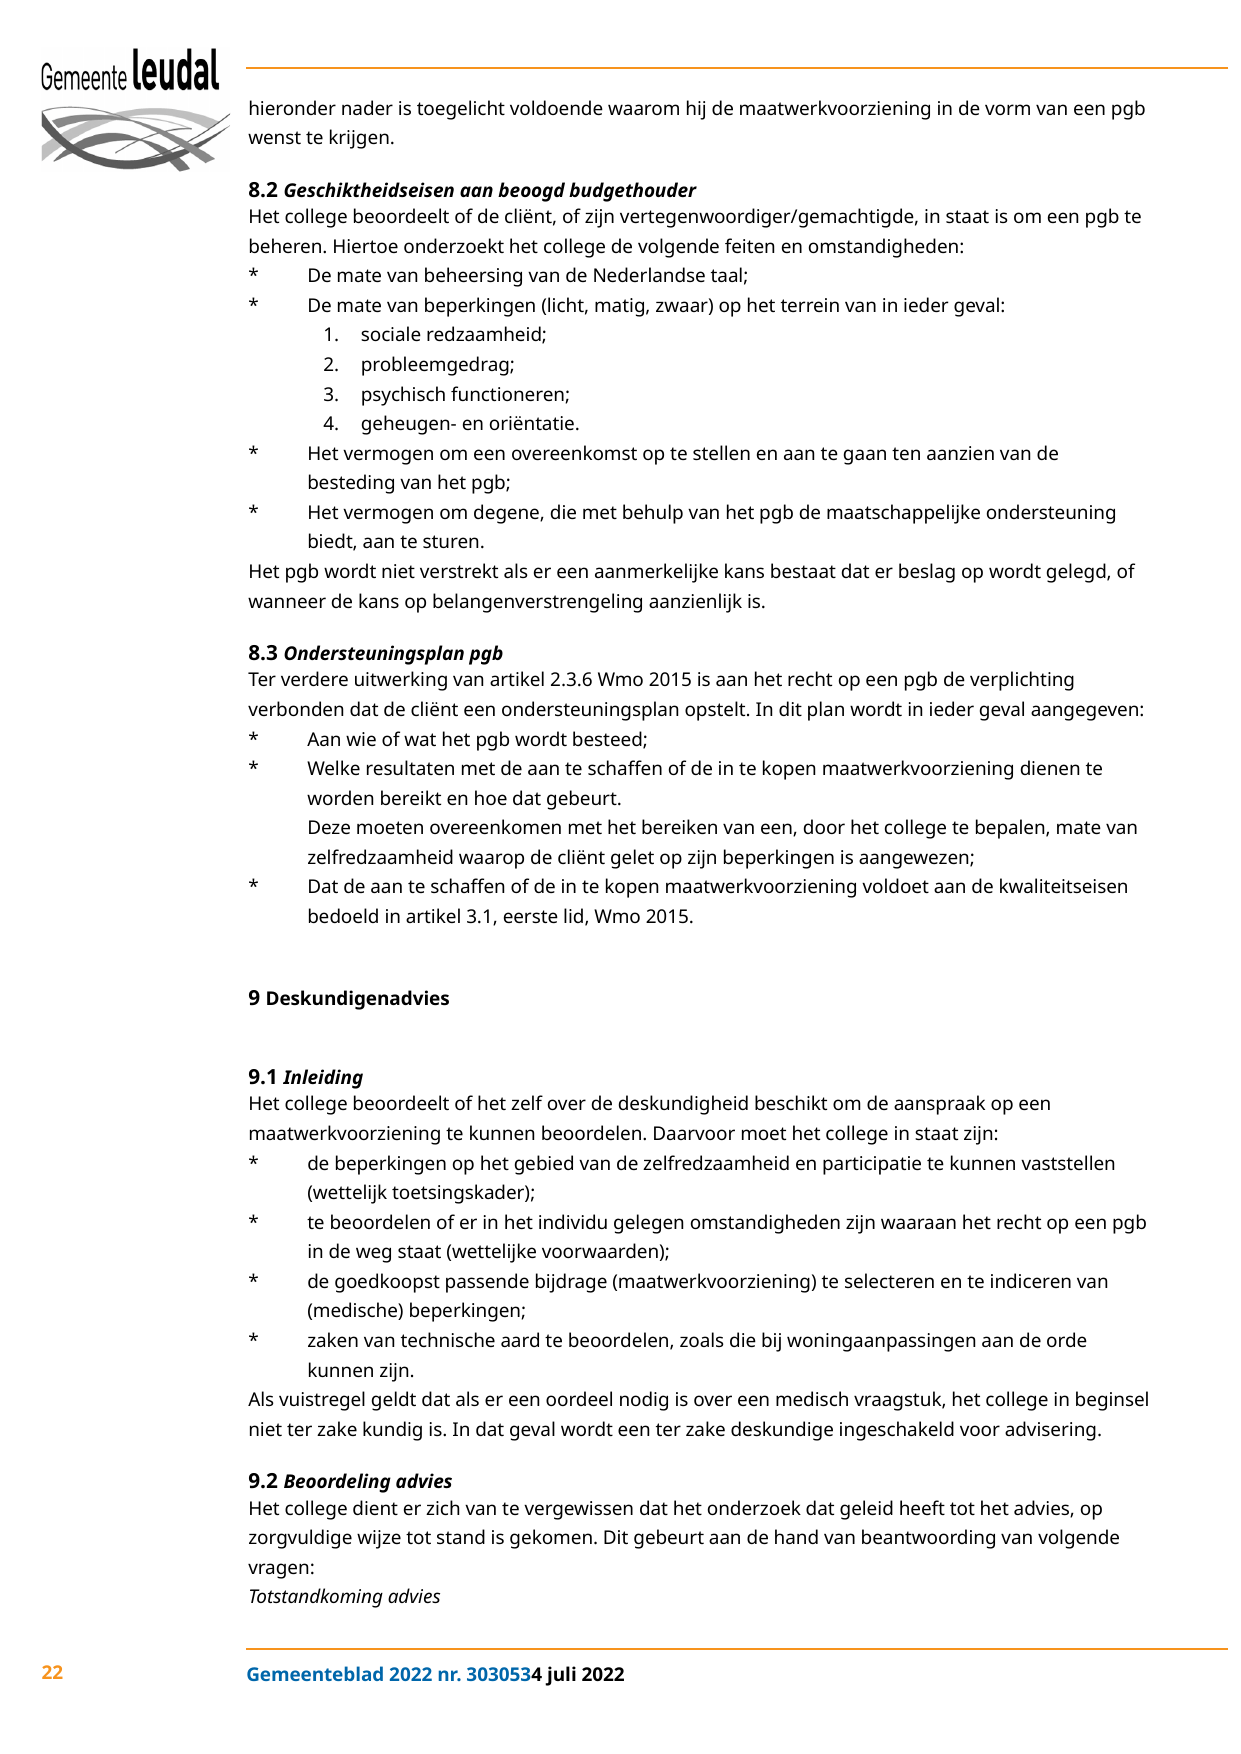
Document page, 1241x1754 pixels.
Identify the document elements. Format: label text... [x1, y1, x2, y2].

text 8.2 Geschiktheidseisen aan beoogd budgethouder [248, 175, 1152, 203]
list De mate van beheersing van de Nederlandse taal; [248, 262, 1152, 288]
list Het vermogen om een overeenkomst op te stellen en aan te gaan ten aanzien van de besteding van het pgb; [248, 440, 1152, 495]
text 8.3 Ondersteuningsplan pgb [248, 638, 1152, 667]
list te beoordelen of er in het individu gelegen omstandigheden zijn waaraan het recht op een pgb in de weg staat (wettelijke voorwaarden); [248, 1209, 1152, 1264]
list psychisch functioneren; [323, 381, 1152, 406]
text Als vuistregel geldt dat als er een oordeel nodig is over een medisch vraagstuk, het college in beginsel niet ter zake kundig is. In dat geval wordt een ter zake deskundige ingeschakeld voor advisering. [248, 1386, 1152, 1442]
text Het college beoordeelt of de cliënt, of zijn vertegenwoordiger/gemachtigde, in staat is om een pgb te beheren. Hiertoe onderzoekt het college de volgende feiten en omstandigheden: [248, 203, 1152, 258]
list Het vermogen om degene, die met behulp van het pgb de maatschappelijke ondersteuning biedt, aan te sturen. [248, 499, 1152, 554]
list Deze moeten overeenkomen met het bereiken van een, door het college te bepalen, mate van zelfredzaamheid waarop de cliënt gelet op zijn beperkingen is aangewezen; [248, 814, 1152, 870]
list de goedkoopst passende bijdrage (maatwerkvoorziening) te selecteren en te indiceren van (medische) beperkingen; [248, 1268, 1152, 1323]
text Het college beoordeelt of het zelf over de deskundigheid beschikt om de aanspraak op een maatwerkvoorziening te kunnen beoordelen. Daarvoor moet het college in staat zijn: [248, 1091, 1152, 1146]
text Ter verdere uitwerking van artikel 2.3.6 Wmo 2015 is aan het recht op een pgb de verplichting verbonden dat de cliënt een ondersteuningsplan opstelt. In dit plan wordt in ieder geval aangegeven: [248, 667, 1152, 722]
text Het college dient er zich van te vergewissen dat het onderzoek dat geleid heeft tot het advies, op zorgvuldige wijze tot stand is gekomen. Dit gebeurt aan de hand van beantwoording van volgende vragen: [248, 1495, 1152, 1580]
list de beperkingen op het gebied van de zelfredzaamheid en participatie te kunnen vaststellen (wettelijk toetsingskader); [248, 1150, 1152, 1205]
list zaken van technische aard te beoordelen, zoals die bij woningaanpassingen aan de orde kunnen zijn. [248, 1327, 1152, 1383]
list geheugen- en oriëntatie. [323, 410, 1152, 436]
text 9.1 Inleiding [248, 1062, 1152, 1091]
list probleemgedrag; [323, 351, 1152, 377]
text 9.2 Beoordeling advies [248, 1466, 1152, 1495]
list Aan wie of wat het pgb wordt besteed; [248, 726, 1152, 752]
list Dat de aan te schaffen of de in te kopen maatwerkvoorziening voldoet aan de kwaliteitseisen bedoeld in artikel 3.1, eerste lid, Wmo 2015. [248, 874, 1152, 929]
text Totstandkoming advies [248, 1584, 1152, 1609]
text Het pgb wordt niet verstrekt als er een aanmerkelijke kans bestaat dat er beslag op wordt gelegd, of wanneer de kans op belangenverstrengeling aanzienlijk is. [248, 558, 1152, 613]
picture [41, 47, 231, 172]
list Welke resultaten met de aan te schaffen of de in te kopen maatwerkvoorziening dienen te worden bereikt en hoe dat gebeurt. [248, 755, 1152, 811]
text 9 Deskundigenadvies [248, 983, 1152, 1012]
list De mate van beperkingen (licht, matig, zwaar) op het terrein van in ieder geval: [248, 292, 1152, 318]
list sociale redzaamheid; [323, 322, 1152, 347]
text hieronder nader is toegelicht voldoende waarom hij de maatwerkvoorziening in de vorm van een pgb wenst te krijgen. [248, 95, 1152, 150]
